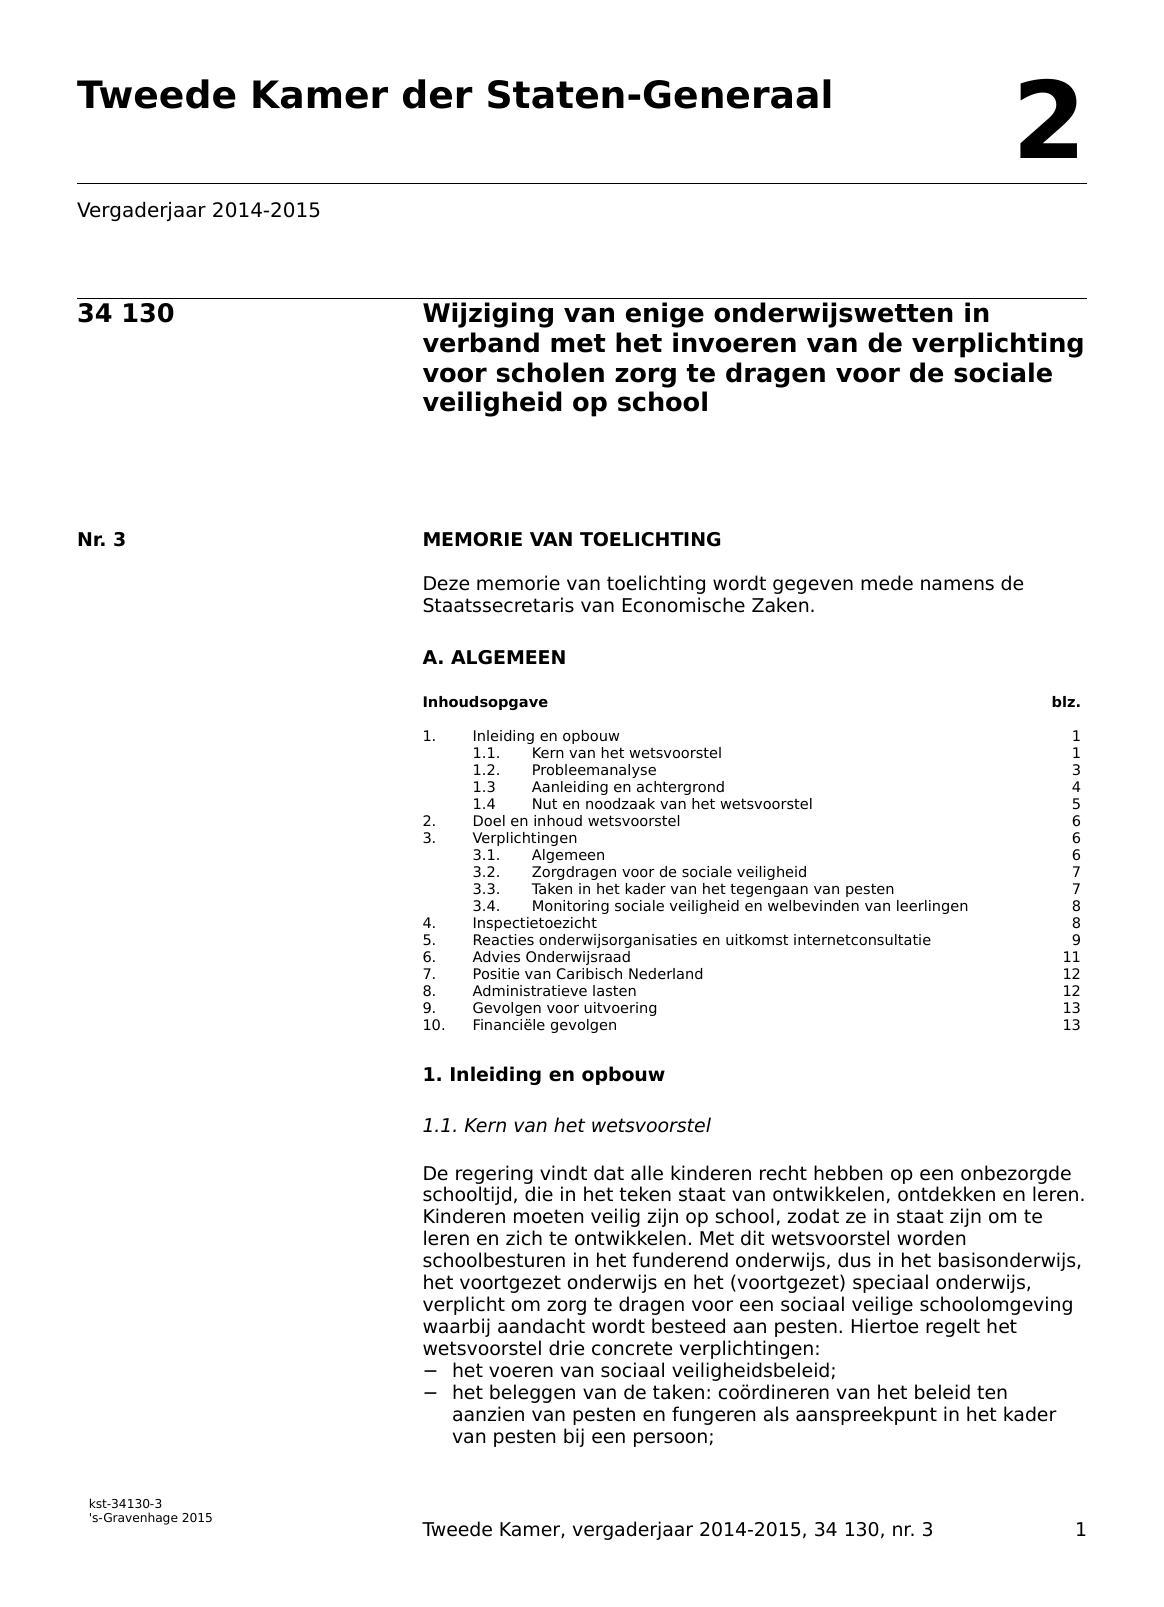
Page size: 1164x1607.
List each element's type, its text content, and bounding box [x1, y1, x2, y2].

table_cell [1028, 711, 1087, 728]
text 's-Gravenhage 2015 [88, 1511, 323, 1525]
table_cell 7 [1028, 864, 1087, 881]
subtitle 1. Inleiding en opbouw [422, 1063, 1087, 1085]
table_cell [422, 898, 467, 914]
table_cell 8 [1028, 898, 1087, 914]
table_cell Nut en noodzaak van het wetsvoorstel [526, 796, 1028, 813]
table_cell 9. [422, 1000, 467, 1016]
table_cell Inleiding en opbouw [467, 728, 1028, 745]
table_cell 5 [1028, 796, 1087, 813]
table_cell 1. [422, 728, 467, 745]
table_cell Monitoring sociale veiligheid en welbevinden van leerlingen [526, 898, 1028, 914]
table_cell 13 [1028, 1016, 1087, 1033]
text De regering vindt dat alle kinderen recht hebben op een onbezorgde schooltijd, die in het teken staat van ontwikkelen, ontdekken en leren. Kinderen moeten veilig zijn op school, zodat ze in staat zijn om te leren en zich te ontwikkelen. Met dit wetsvoorstel worden schoolbesturen in het funderend onderwijs, dus in het basisonderwijs, het voortgezet onderwijs en het (voortgezet) speciaal onderwijs, verplicht om zorg te dragen voor een sociaal veilige schoolomgeving waarbij aandacht wordt besteed aan pesten. Hiertoe regelt het wetsvoorstel drie concrete verplichtingen: [422, 1162, 1087, 1360]
table_cell 4 [1028, 779, 1087, 796]
table_cell 3.4. [467, 898, 526, 914]
table_cell Aanleiding en achtergrond [526, 779, 1028, 796]
subtitle 34 130 Wijziging van enige onderwijswetten in verband met het invoeren van de verplichting voor scholen zorg te dragen voor de sociale veiligheid op school [77, 299, 1087, 418]
table_cell [422, 864, 467, 881]
table_cell 4. [422, 915, 467, 932]
text − het beleggen van de taken: coördineren van het beleid ten aanzien van pesten en fungeren als aanspreekpunt in het kader van pesten bij een persoon; [422, 1382, 1087, 1448]
table_cell 1.1. [467, 745, 526, 762]
table_header Tweede Kamer der Staten-Generaal [77, 59, 886, 183]
table_cell Vergaderjaar 2014-2015 [77, 184, 1087, 298]
table_cell 3.2. [467, 864, 526, 881]
table_header 2 [886, 59, 1087, 183]
table_cell 13 [1028, 1000, 1087, 1016]
table_cell 1 [1028, 728, 1087, 745]
table_cell [422, 779, 467, 796]
table_cell Algemeen [526, 847, 1028, 864]
table_header blz. [1028, 694, 1087, 711]
table_cell 3 [1028, 762, 1087, 779]
table_cell [422, 881, 467, 898]
table_cell [422, 796, 467, 813]
table_cell 6. [422, 949, 467, 966]
table_cell Positie van Caribisch Nederland [467, 966, 1028, 982]
text Deze memorie van toelichting wordt gegeven mede namens de Staatssecretaris van Economische Zaken. [422, 573, 1087, 617]
table_cell 6 [1028, 830, 1087, 847]
text − het voeren van sociaal veiligheidsbeleid; [422, 1360, 1087, 1382]
table_cell 2. [422, 813, 467, 830]
table_cell [422, 847, 467, 864]
table_cell 1.3 [467, 779, 526, 796]
table_cell Inspectietoezicht [467, 915, 1028, 932]
table_cell Reacties onderwijsorganisaties en uitkomst internetconsultatie [467, 932, 1028, 948]
table_cell 3.1. [467, 847, 526, 864]
table_header Inhoudsopgave [422, 694, 1028, 711]
table_cell 3. [422, 830, 467, 847]
table_cell Taken in het kader van het tegengaan van pesten [526, 881, 1028, 898]
table_cell 12 [1028, 966, 1087, 982]
text kst-34130-3 [88, 1497, 323, 1511]
table_cell 7 [1028, 881, 1087, 898]
table_cell 11 [1028, 949, 1087, 966]
table_cell 8 [1028, 915, 1087, 932]
subtitle 1.1. Kern van het wetsvoorstel [422, 1115, 1087, 1137]
table_cell 9 [1028, 932, 1087, 948]
table_cell 1 [1028, 745, 1087, 762]
table_cell [422, 711, 467, 728]
table_cell [422, 762, 467, 779]
table_cell [526, 711, 1028, 728]
table_cell 10. [422, 1016, 467, 1033]
table_cell Verplichtingen [467, 830, 1028, 847]
table_cell Gevolgen voor uitvoering [467, 1000, 1028, 1016]
table_cell 3.3. [467, 881, 526, 898]
table_cell Zorgdragen voor de sociale veiligheid [526, 864, 1028, 881]
table_cell Advies Onderwijsraad [467, 949, 1028, 966]
table_cell [467, 711, 526, 728]
table_cell 1.2. [467, 762, 526, 779]
subtitle A. ALGEMEEN [422, 647, 1087, 669]
table_cell 6 [1028, 847, 1087, 864]
table_cell 5. [422, 932, 467, 948]
table_cell 7. [422, 966, 467, 982]
table_cell Doel en inhoud wetsvoorstel [467, 813, 1028, 830]
table_cell Administratieve lasten [467, 983, 1028, 999]
table_cell Kern van het wetsvoorstel [526, 745, 1028, 762]
table_cell 8. [422, 983, 467, 999]
table_cell Financiële gevolgen [467, 1016, 1028, 1033]
table_cell 6 [1028, 813, 1087, 830]
table_cell [422, 745, 467, 762]
table_cell 12 [1028, 983, 1087, 999]
table_cell 1.4 [467, 796, 526, 813]
table_cell Probleemanalyse [526, 762, 1028, 779]
subtitle Nr. 3 MEMORIE VAN TOELICHTING [77, 529, 1087, 551]
